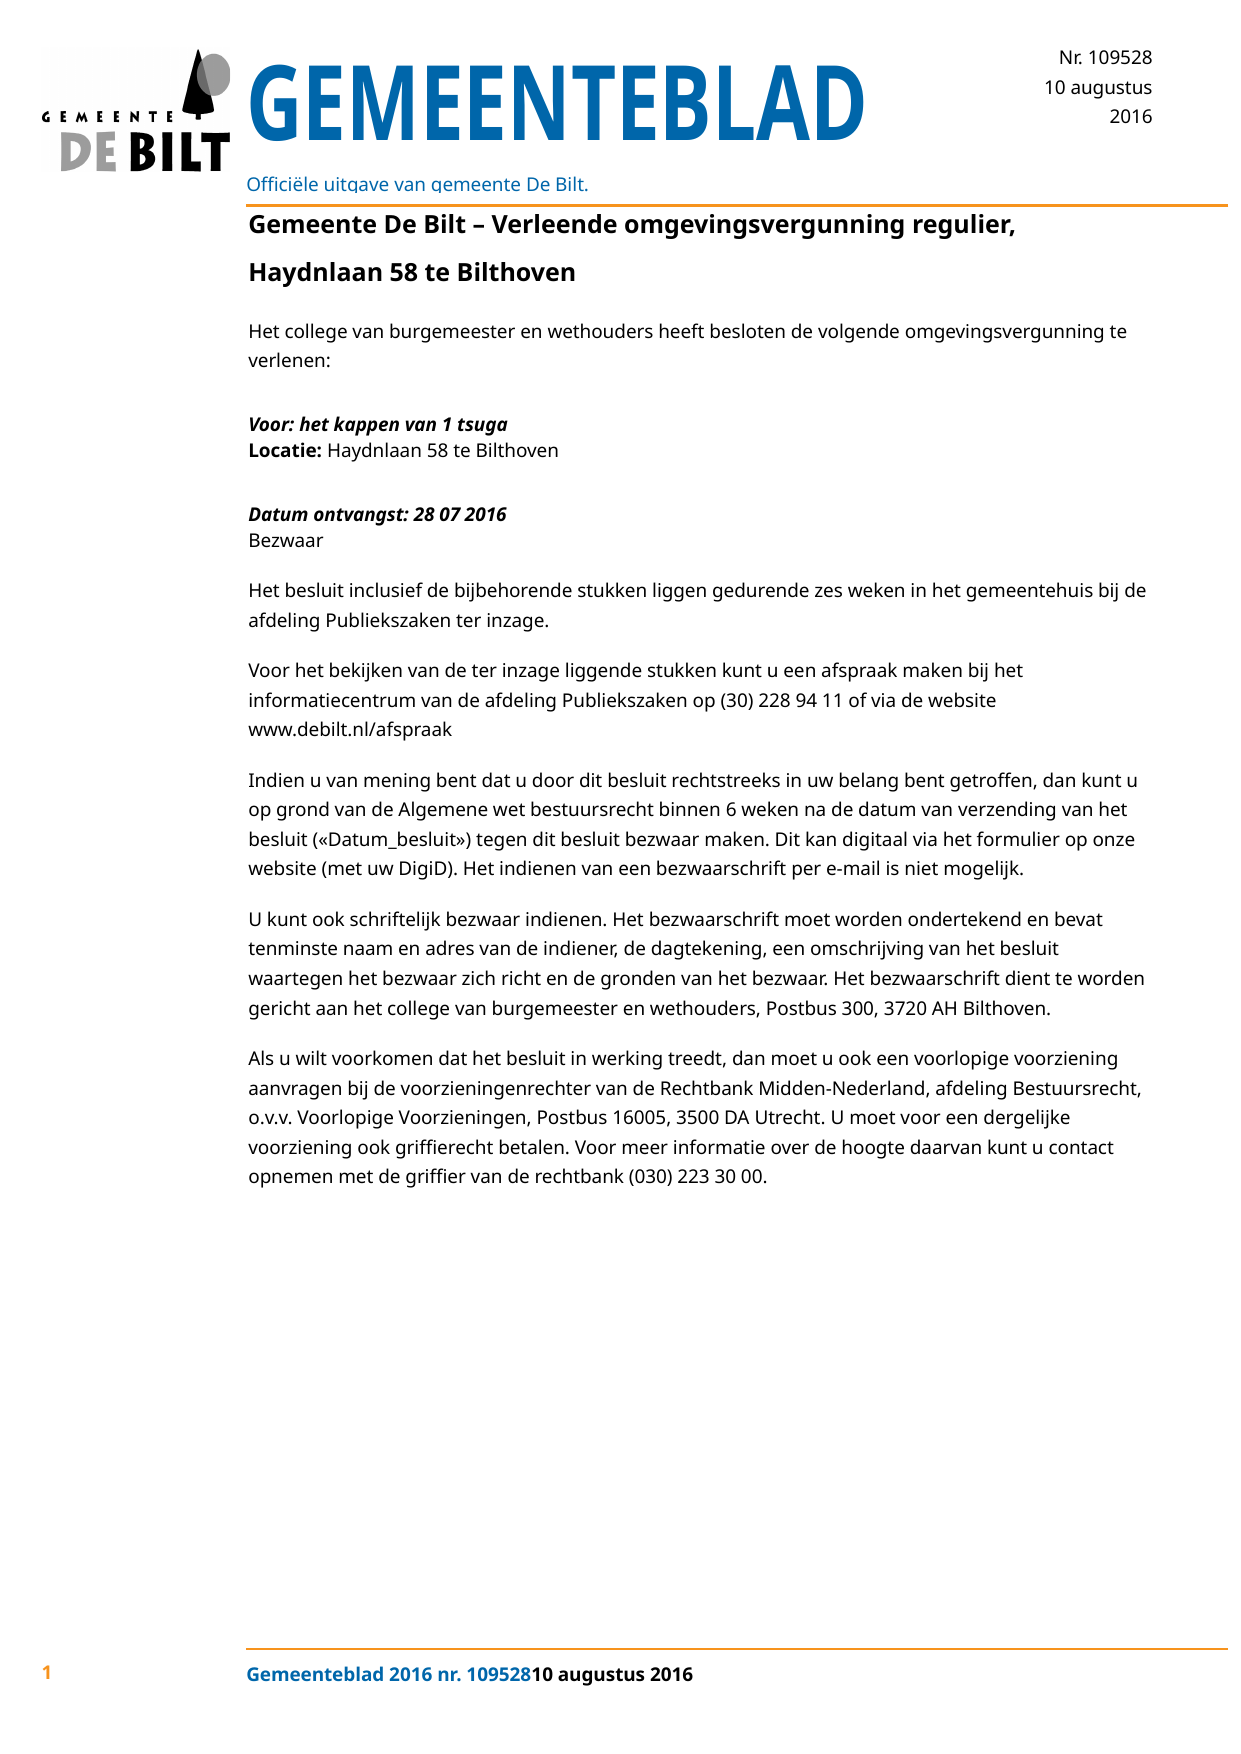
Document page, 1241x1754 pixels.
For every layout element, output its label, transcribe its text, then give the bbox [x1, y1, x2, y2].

picture [41, 47, 231, 172]
text Bezwaar [248, 527, 1152, 553]
text U kunt ook schriftelijk bezwaar indienen. Het bezwaarschrift moet worden ondertekend en bevat tenminste naam en adres van de indiener, de dagtekening, een omschrijving van het besluit waartegen het bezwaar zich richt en de gronden van het bezwaar. Het bezwaarschrift dient te worden gericht aan het college van burgemeester en wethouders, Postbus 300, 3720 AH Bilthoven. [248, 906, 1152, 1021]
text Locatie: Haydnlaan 58 te Bilthoven [248, 437, 1152, 463]
text Datum ontvangst: 28 07 2016 [248, 501, 1152, 527]
text Het besluit inclusief de bijbehorende stukken liggen gedurende zes weken in het gemeentehuis bij de afdeling Publiekszaken ter inzage. [248, 577, 1152, 633]
text Gemeente De Bilt – Verleende omgevingsvergunning regulier, Haydnlaan 58 te Bilthoven [248, 207, 1152, 288]
text Voor: het kappen van 1 tsuga [248, 411, 1152, 437]
text Voor het bekijken van de ter inzage liggende stukken kunt u een afspraak maken bij het informatiecentrum van de afdeling Publiekszaken op (30) 228 94 11 of via de website www.debilt.nl/afspraak [248, 657, 1152, 742]
text Het college van burgemeester en wethouders heeft besloten de volgende omgevingsvergunning te verlenen: [248, 318, 1152, 373]
text Als u wilt voorkomen dat het besluit in werking treedt, dan moet u ook een voorlopige voorziening aanvragen bij de voorzieningenrechter van de Rechtbank Midden-Nederland, afdeling Bestuursrecht, o.v.v. Voorlopige Voorzieningen, Postbus 16005, 3500 DA Utrecht. U moet voor een dergelijke voorziening ook griffierecht betalen. Voor meer informatie over de hoogte daarvan kunt u contact opnemen met de griffier van de rechtbank (030) 223 30 00. [248, 1045, 1152, 1189]
text Indien u van mening bent dat u door dit besluit rechtstreeks in uw belang bent getroffen, dan kunt u op grond van de Algemene wet bestuursrecht binnen 6 weken na de datum van verzending van het besluit («Datum_besluit») tegen dit besluit bezwaar maken. Dit kan digitaal via het formulier op onze website (met uw DigiD). Het indienen van een bezwaarschrift per e-mail is niet mogelijk. [248, 767, 1152, 881]
